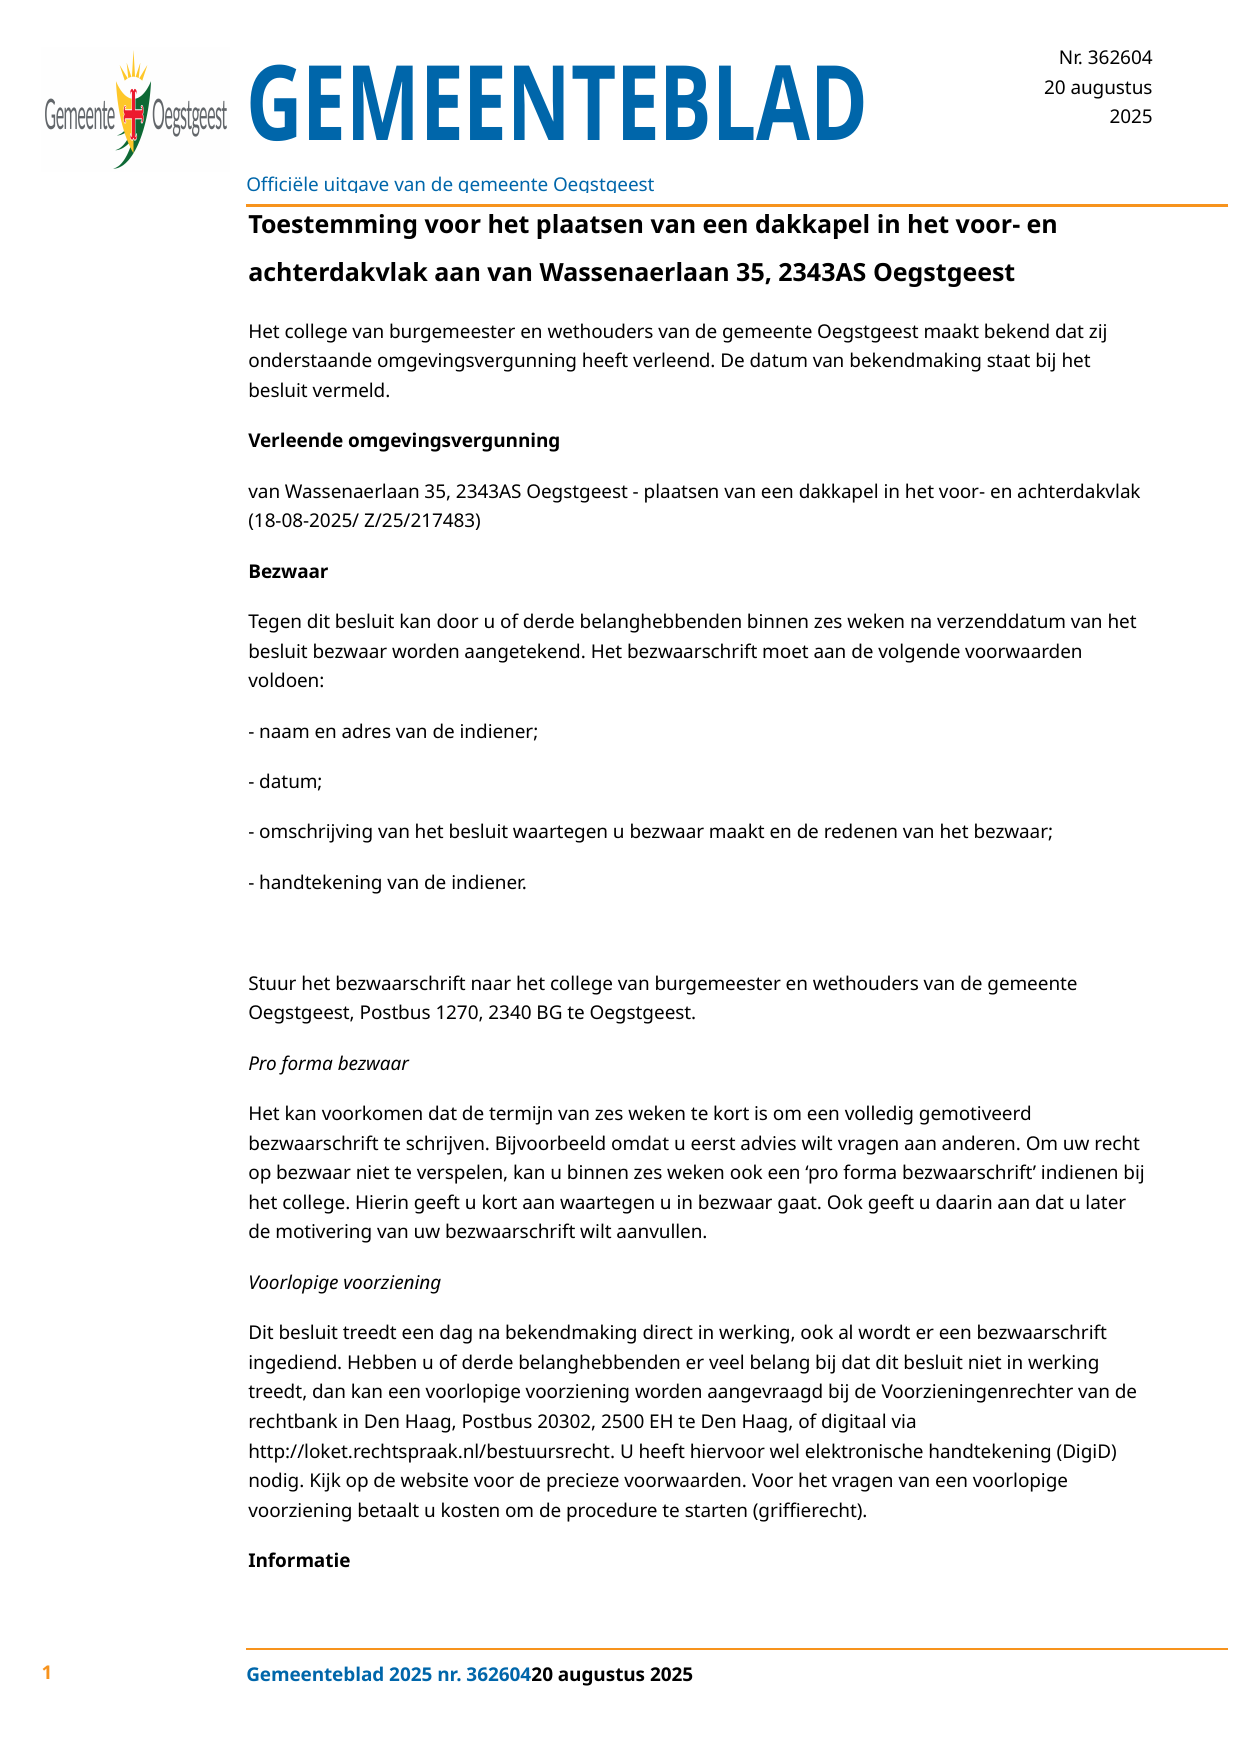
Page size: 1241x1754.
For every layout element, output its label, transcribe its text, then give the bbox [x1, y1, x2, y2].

text Toestemming voor het plaatsen van een dakkapel in het voor- en achterdakvlak aan van Wassenaerlaan 35, 2343AS Oegstgeest [248, 207, 1152, 288]
text - naam en adres van de indiener; [248, 718, 1152, 744]
text Pro forma bezwaar [248, 1050, 1152, 1076]
text - datum; [248, 768, 1152, 794]
text Stuur het bezwaarschrift naar het college van burgemeester en wethouders van de gemeente Oegstgeest, Postbus 1270, 2340 BG te Oegstgeest. [248, 970, 1152, 1025]
text Voorlopige voorziening [248, 1269, 1152, 1295]
text Het kan voorkomen dat de termijn van zes weken te kort is om een volledig gemotiveerd bezwaarschrift te schrijven. Bijvoorbeeld omdat u eerst advies wilt vragen aan anderen. Om uw recht op bezwaar niet te verspelen, kan u binnen zes weken ook een ‘pro forma bezwaarschrift’ indienen bij het college. Hierin geeft u kort aan waartegen u in bezwaar gaat. Ook geeft u daarin aan dat u later de motivering van uw bezwaarschrift wilt aanvullen. [248, 1100, 1152, 1244]
text Tegen dit besluit kan door u of derde belanghebbenden binnen zes weken na verzenddatum van het besluit bezwaar worden aangetekend. Het bezwaarschrift moet aan de volgende voorwaarden voldoen: [248, 608, 1152, 693]
text Informatie [248, 1547, 1152, 1573]
text van Wassenaerlaan 35, 2343AS Oegstgeest - plaatsen van een dakkapel in het voor- en achterdakvlak (18-08-2025/ Z/25/217483) [248, 478, 1152, 533]
text Bezwaar [248, 558, 1152, 584]
text Dit besluit treedt een dag na bekendmaking direct in werking, ook al wordt er een bezwaarschrift ingediend. Hebben u of derde belanghebbenden er veel belang bij dat dit besluit niet in werking treedt, dan kan een voorlopige voorziening worden aangevraagd bij de Voorzieningenrechter van de rechtbank in Den Haag, Postbus 20302, 2500 EH te Den Haag, of digitaal via http://loket.rechtspraak.nl/bestuursrecht. U heeft hiervoor wel elektronische handtekening (DigiD) nodig. Kijk op de website voor de precieze voorwaarden. Voor het vragen van een voorlopige voorziening betaalt u kosten om de procedure te starten (griffierecht). [248, 1319, 1152, 1523]
text Het college van burgemeester en wethouders van de gemeente Oegstgeest maakt bekend dat zij onderstaande omgevingsvergunning heeft verleend. De datum van bekendmaking staat bij het besluit vermeld. [248, 318, 1152, 403]
text Verleende omgevingsvergunning [248, 427, 1152, 453]
picture [41, 47, 231, 172]
text - omschrijving van het besluit waartegen u bezwaar maakt en de redenen van het bezwaar; [248, 819, 1152, 844]
text - handtekening van de indiener. [248, 869, 1152, 895]
